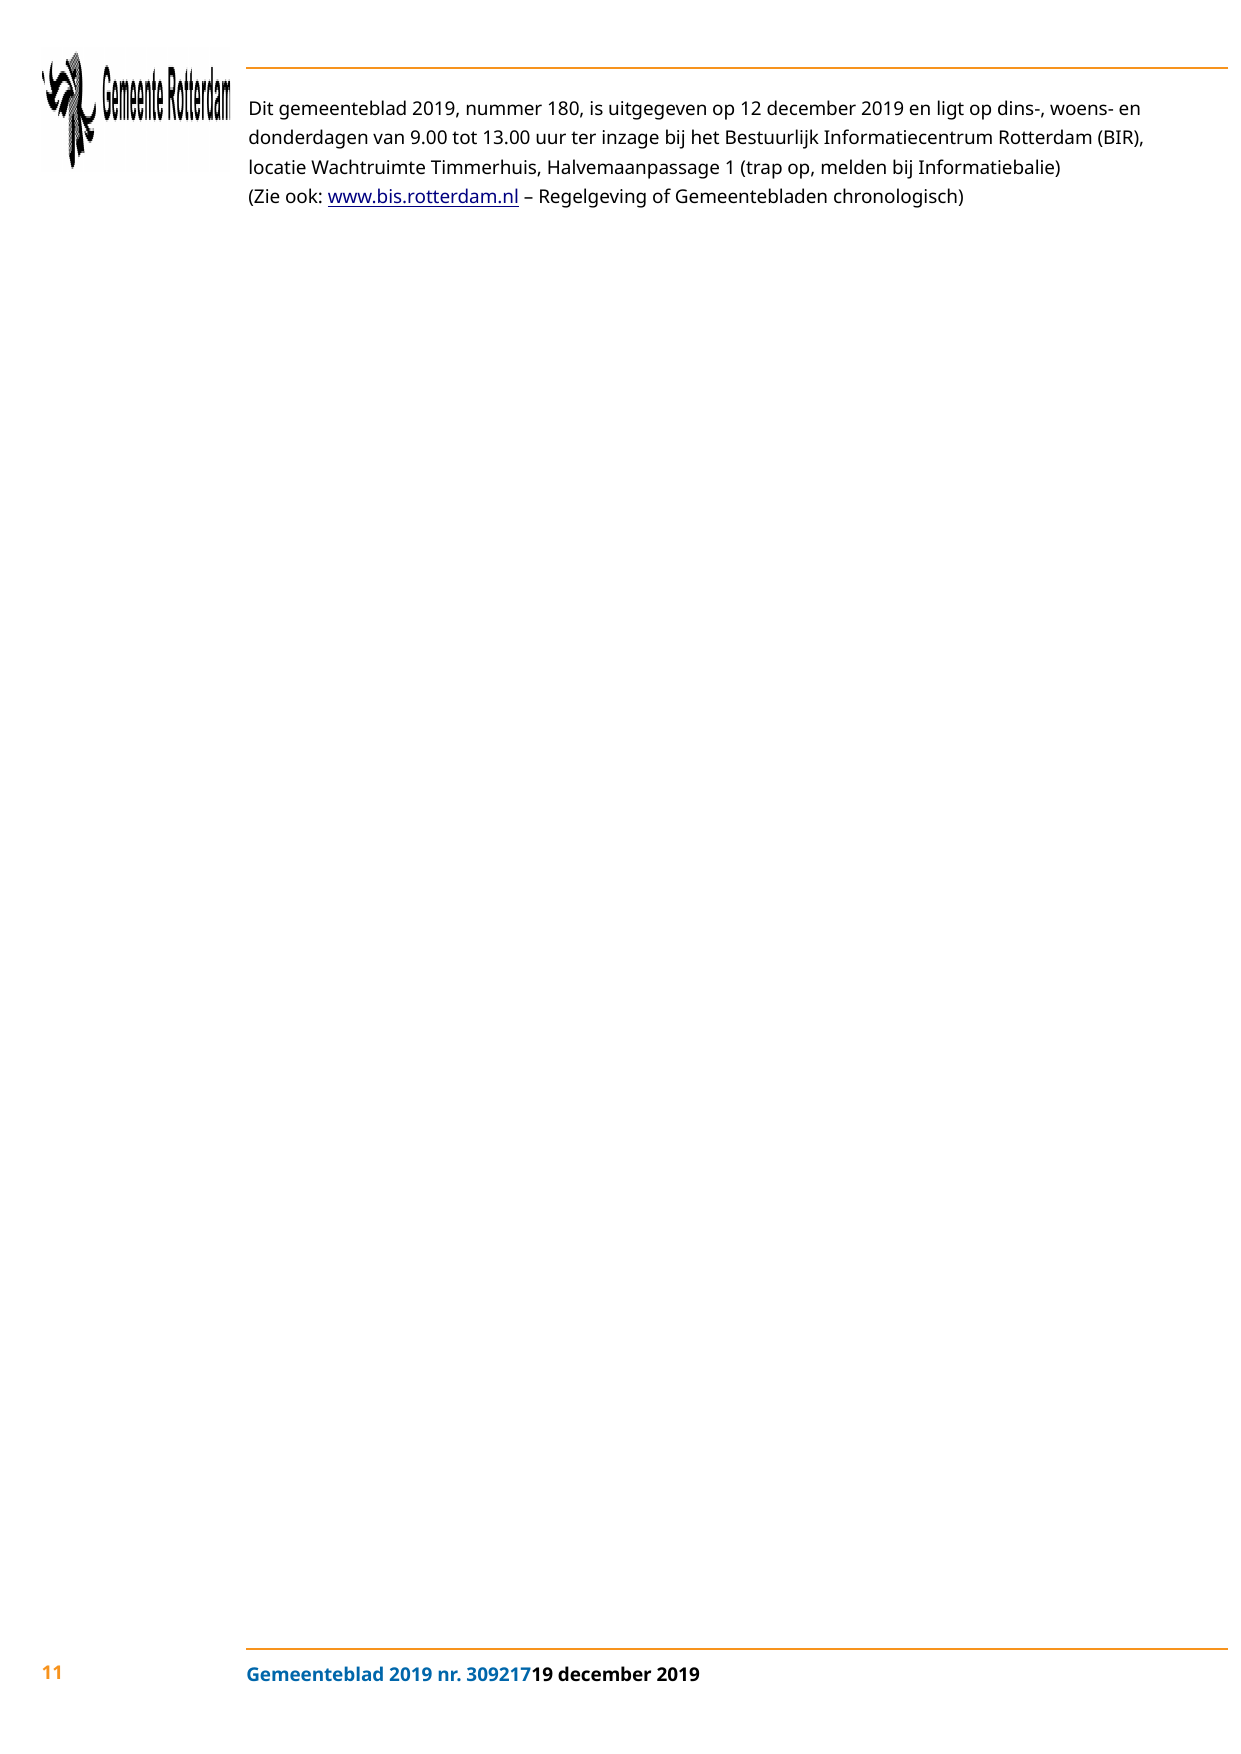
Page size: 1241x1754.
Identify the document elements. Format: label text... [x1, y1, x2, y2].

text Dit gemeenteblad 2019, nummer 180, is uitgegeven op 12 december 2019 en ligt op dins-, woens- en donderdagen van 9.00 tot 13.00 uur ter inzage bij het Bestuurlijk Informatiecentrum Rotterdam (BIR), locatie Wachtruimte Timmerhuis, Halvemaanpassage 1 (trap op, melden bij Informatiebalie) [248, 95, 1152, 180]
text (Zie ook: www.bis.rotterdam.nl – Regelgeving of Gemeentebladen chronologisch) [248, 184, 1152, 209]
picture [41, 47, 231, 172]
